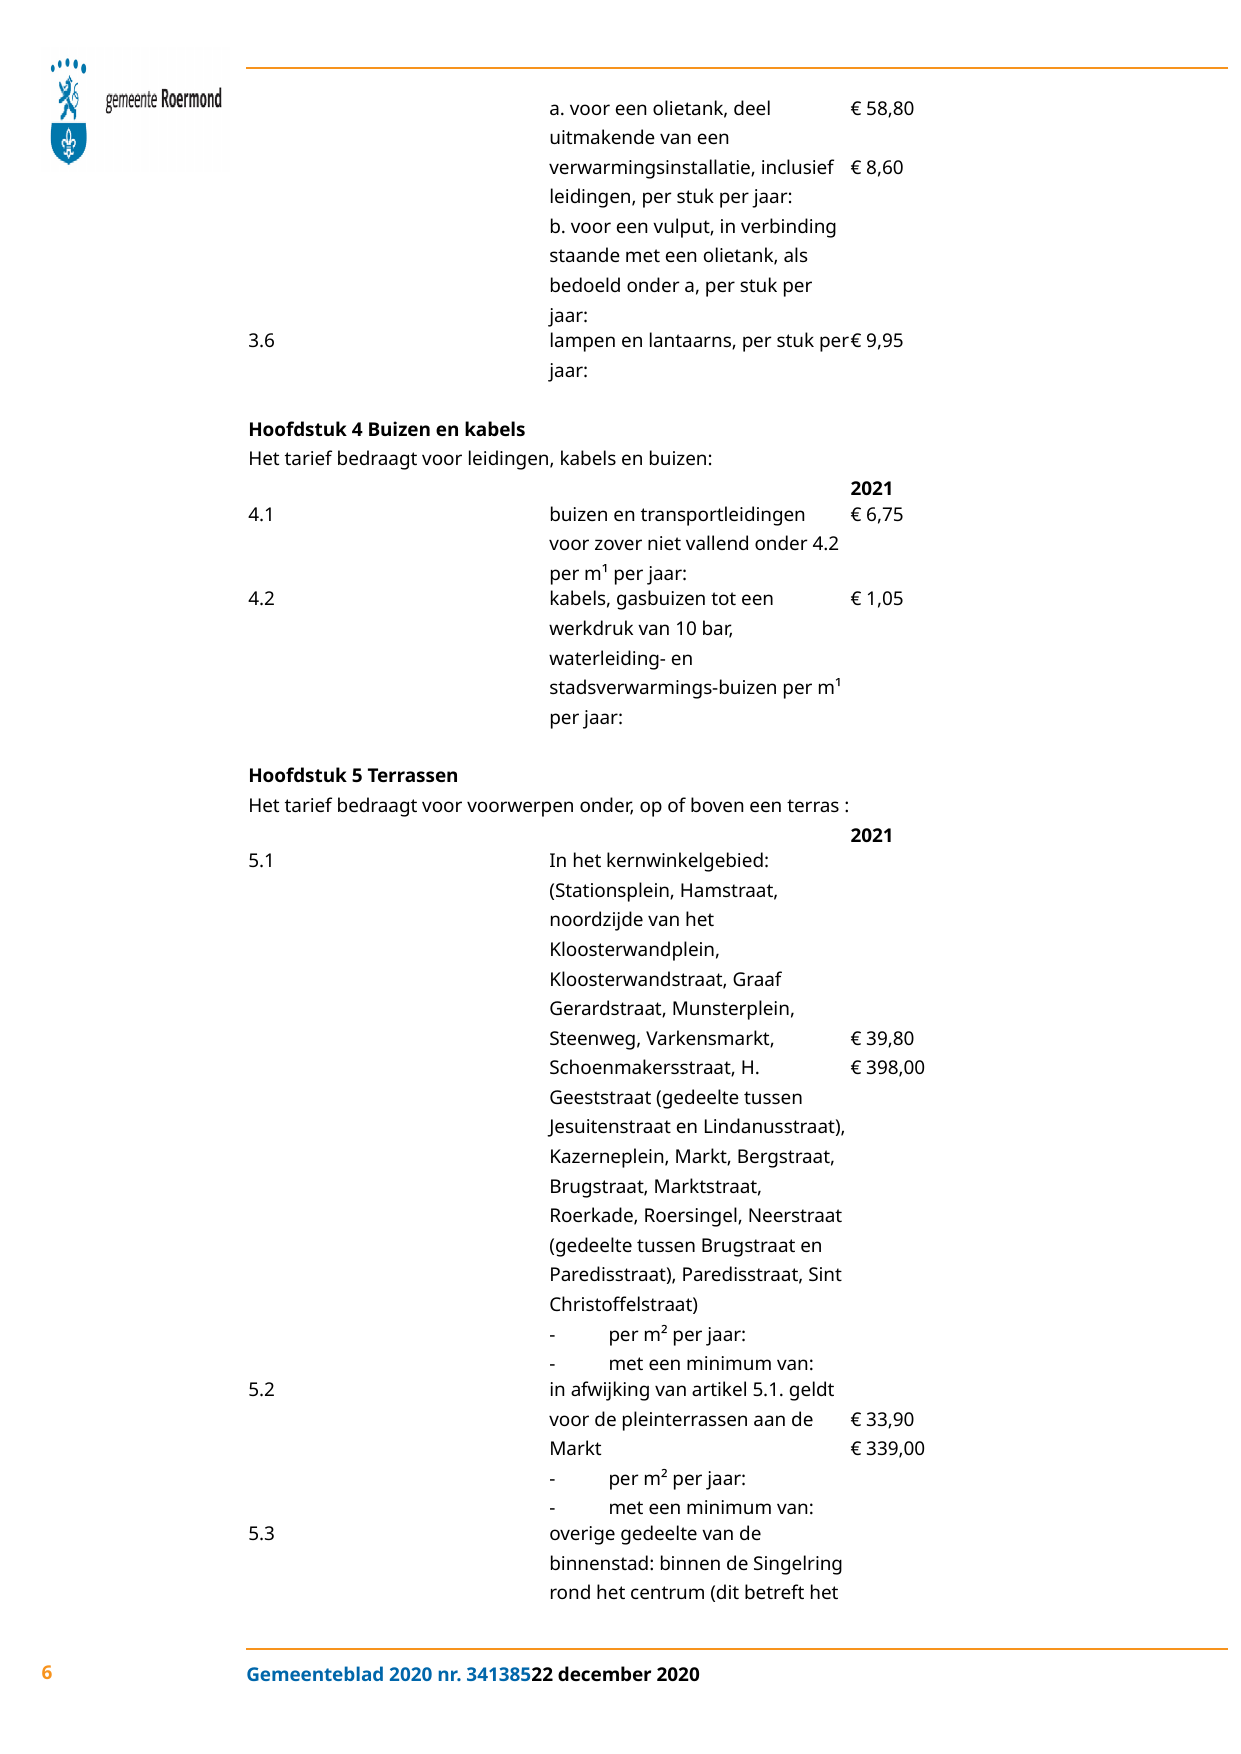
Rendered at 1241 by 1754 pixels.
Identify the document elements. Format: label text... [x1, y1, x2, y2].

table_cell € 6,75 [850, 501, 1152, 586]
table_header 2021 [850, 822, 1152, 847]
text Hoofdstuk 4 Buizen en kabels [248, 416, 1152, 441]
table_cell € 39,80 € 398,00 [850, 848, 1152, 1376]
table_header [549, 475, 850, 501]
table_cell € 1,05 [850, 586, 1152, 730]
picture [41, 47, 231, 172]
table_cell kabels, gasbuizen tot een werkdruk van 10 bar, waterleiding- en stadsverwarmings-buizen per m¹ per jaar: [549, 586, 850, 730]
table_cell 4.2 [248, 586, 549, 730]
table_cell lampen en lantaarns, per stuk per jaar: [549, 328, 850, 383]
table_cell in afwijking van artikel 5.1. geldt voor de pleinterrassen aan de Markt per m² per jaar: met een minimum van: [549, 1376, 850, 1520]
table_cell In het kernwinkelgebied: (Stationsplein, Hamstraat, noordzijde van het Kloosterwandplein, Kloosterwandstraat, Graaf Gerardstraat, Munsterplein, Steenweg, Varkensmarkt, Schoenmakersstraat, H. Geeststraat (gedeelte tussen Jesuitenstraat en Lindanusstraat), Kazerneplein, Markt, Bergstraat, Brugstraat, Marktstraat, Roerkade, Roersingel, Neerstraat (gedeelte tussen Brugstraat en Paredisstraat), Paredisstraat, Sint Christoffelstraat) per m² per jaar: met een minimum van: [549, 848, 850, 1376]
table_header 2021 [850, 475, 1152, 501]
table_header [248, 822, 549, 847]
table_cell [850, 1520, 1152, 1605]
table_header [248, 475, 549, 501]
table_cell overige gedeelte van de binnenstad: binnen de Singelring rond het centrum (dit betreft het [549, 1520, 850, 1605]
text Het tarief bedraagt voor leidingen, kabels en buizen: [248, 445, 1152, 471]
table_cell buizen en transportleidingen voor zover niet vallend onder 4.2 per m¹ per jaar: [549, 501, 850, 586]
table_header [549, 822, 850, 847]
table_cell a. voor een olietank, deel uitmakende van een verwarmingsin­stallatie, inclusief leidingen, per stuk per jaar: b. voor een vulput, in verbinding staande met een olietank, als bedoeld onder a, per stuk per jaar: [549, 95, 850, 328]
text Hoofdstuk 5 Terrassen [248, 762, 1152, 788]
table_cell € 33,90 € 339,00 [850, 1376, 1152, 1520]
table_cell 3.6 [248, 328, 549, 383]
table_cell 5.1 [248, 848, 549, 1376]
table_cell [248, 95, 549, 328]
table_cell 5.3 [248, 1520, 549, 1605]
table_cell € 58,80 € 8,60 [850, 95, 1152, 328]
table_cell 5.2 [248, 1376, 549, 1520]
text Het tarief bedraagt voor voorwerpen onder, op of boven een terras : [248, 792, 1152, 818]
table_cell € 9,95 [850, 328, 1152, 383]
table_cell 4.1 [248, 501, 549, 586]
